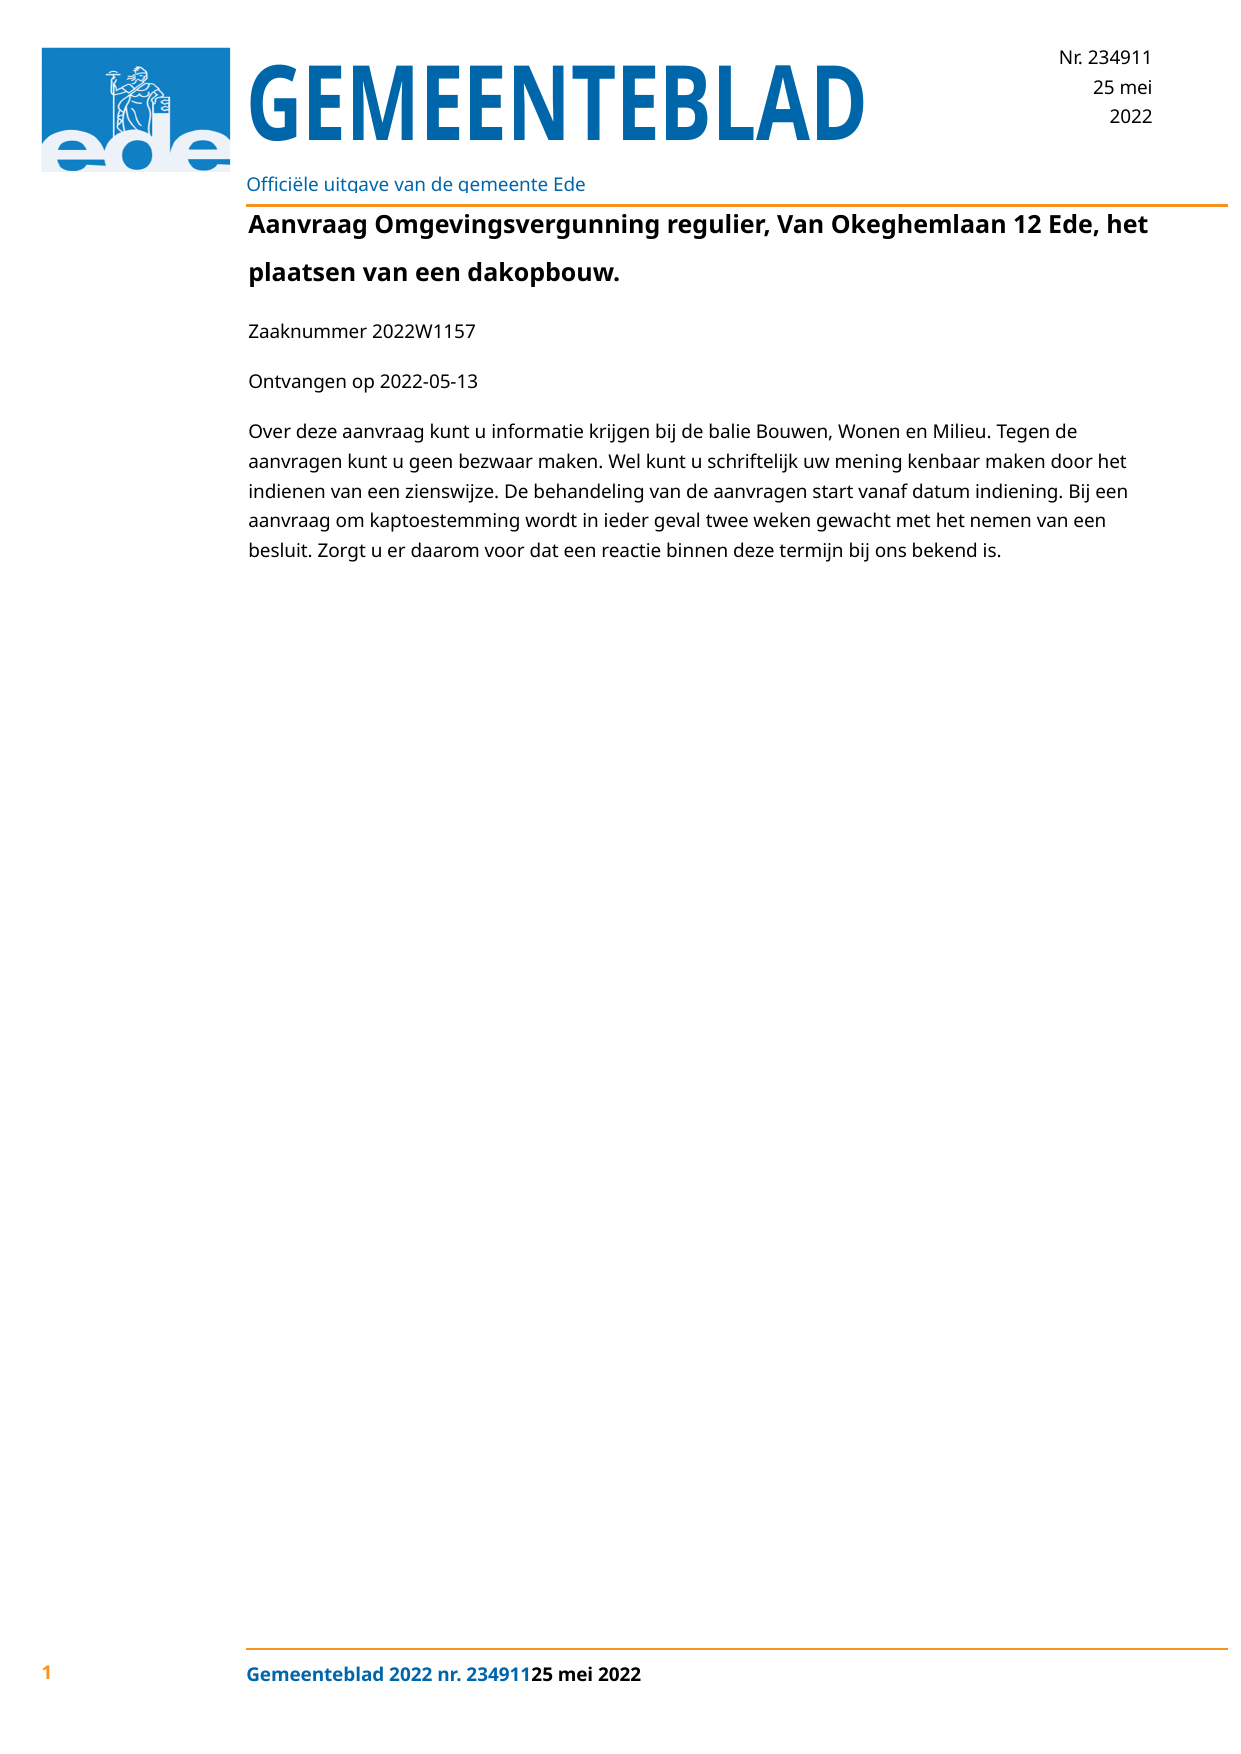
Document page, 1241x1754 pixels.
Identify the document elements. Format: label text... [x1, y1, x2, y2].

text Zaaknummer 2022W1157 [248, 318, 1152, 344]
text Ontvangen op 2022-05-13 [248, 368, 1152, 394]
text Over deze aanvraag kunt u informatie krijgen bij de balie Bouwen, Wonen en Milieu. Tegen de aanvragen kunt u geen bezwaar maken. Wel kunt u schriftelijk uw mening kenbaar maken door het indienen van een zienswijze. De behandeling van de aanvragen start vanaf datum indiening. Bij een aanvraag om kaptoestemming wordt in ieder geval twee weken gewacht met het nemen van een besluit. Zorgt u er daarom voor dat een reactie binnen deze termijn bij ons bekend is. [248, 419, 1152, 563]
text Aanvraag Omgevingsvergunning regulier, Van Okeghemlaan 12 Ede, het plaatsen van een dakopbouw. [248, 207, 1152, 288]
picture [41, 47, 231, 172]
